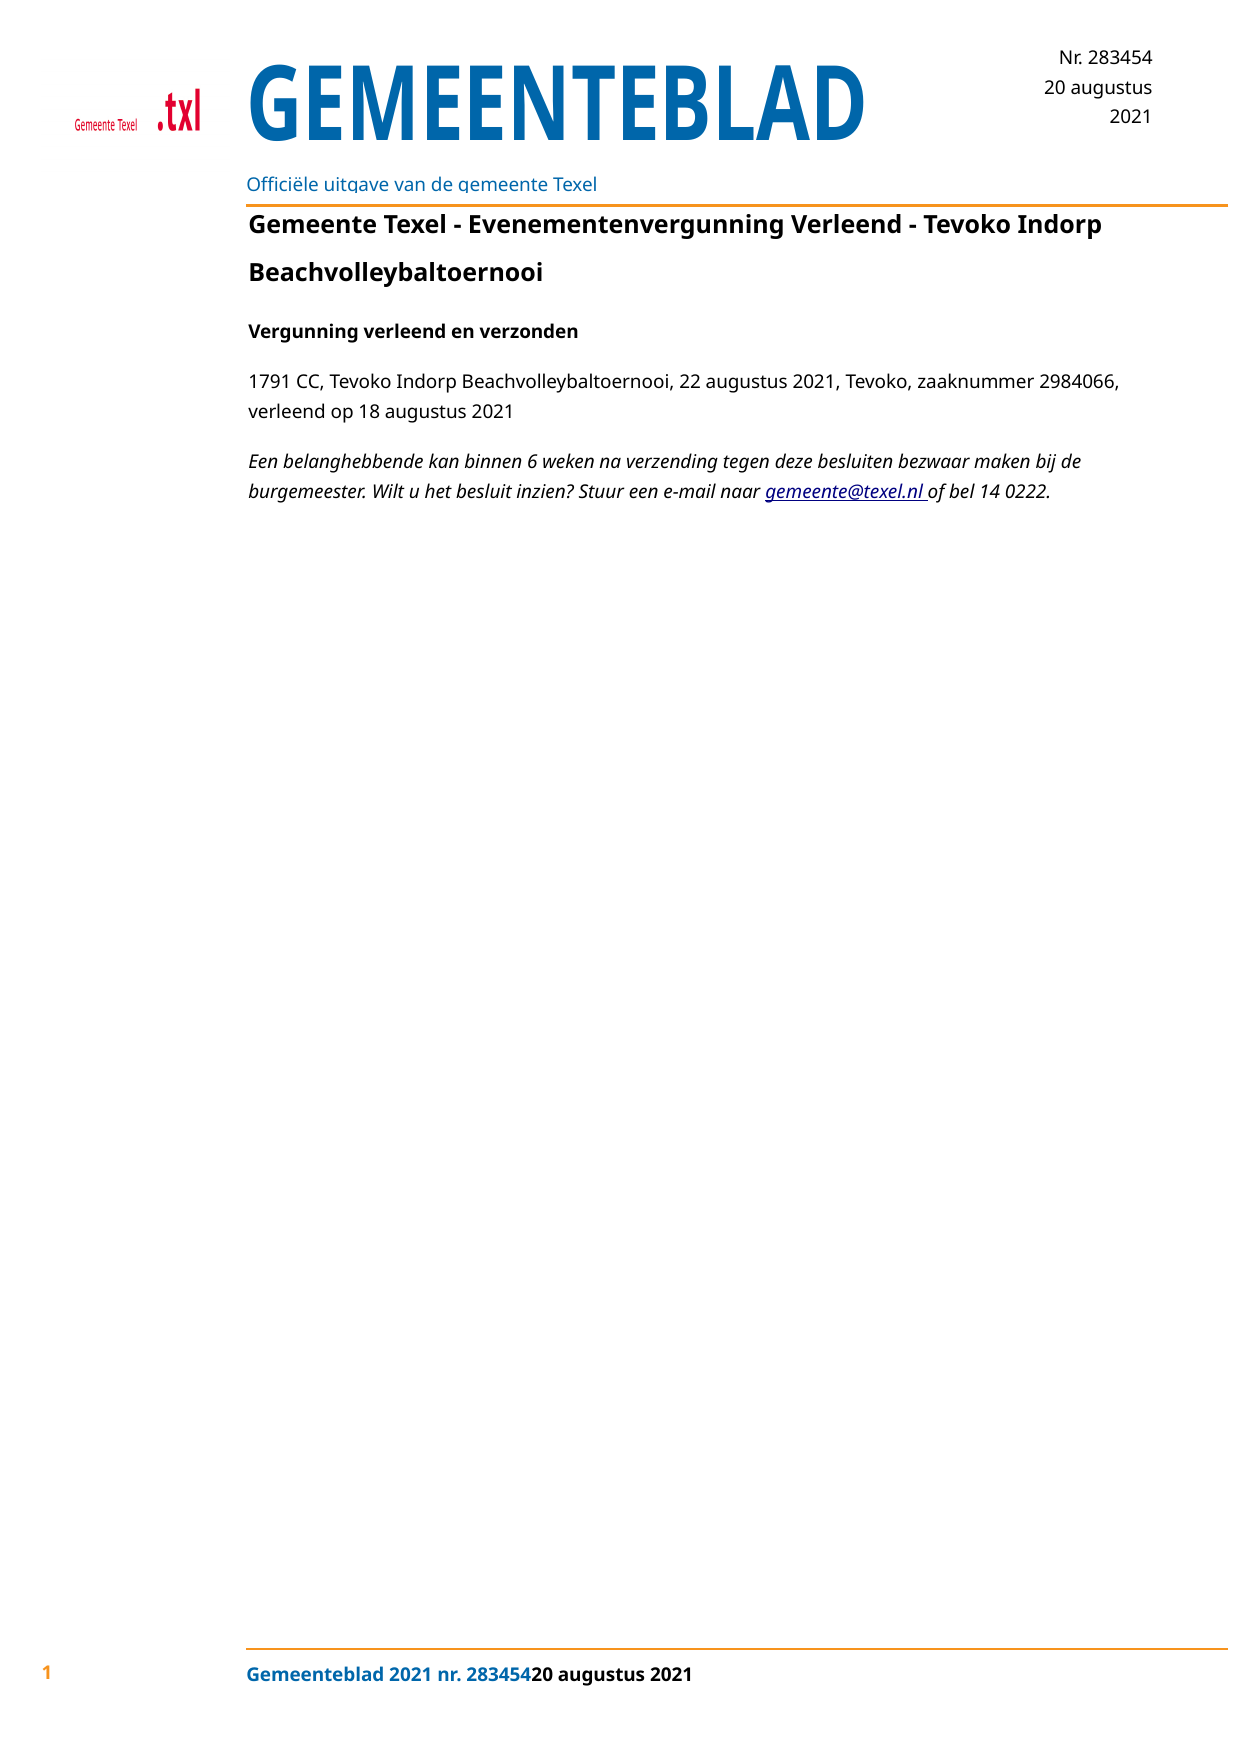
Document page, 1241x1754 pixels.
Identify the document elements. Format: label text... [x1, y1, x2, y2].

text Gemeente Texel - Evenementenvergunning Verleend - Tevoko Indorp Beachvolleybaltoernooi [248, 207, 1152, 288]
text 1791 CC, Tevoko Indorp Beachvolleybaltoernooi, 22 augustus 2021, Tevoko, zaaknummer 2984066, verleend op 18 augustus 2021 [248, 368, 1152, 424]
picture [41, 47, 231, 172]
text Vergunning verleend en verzonden [248, 318, 1152, 344]
text Een belanghebbende kan binnen 6 weken na verzending tegen deze besluiten bezwaar maken bij de burgemeester. Wilt u het besluit inzien? Stuur een e-mail naar gemeente@texel.nl of bel 14 0222. [248, 448, 1152, 504]
